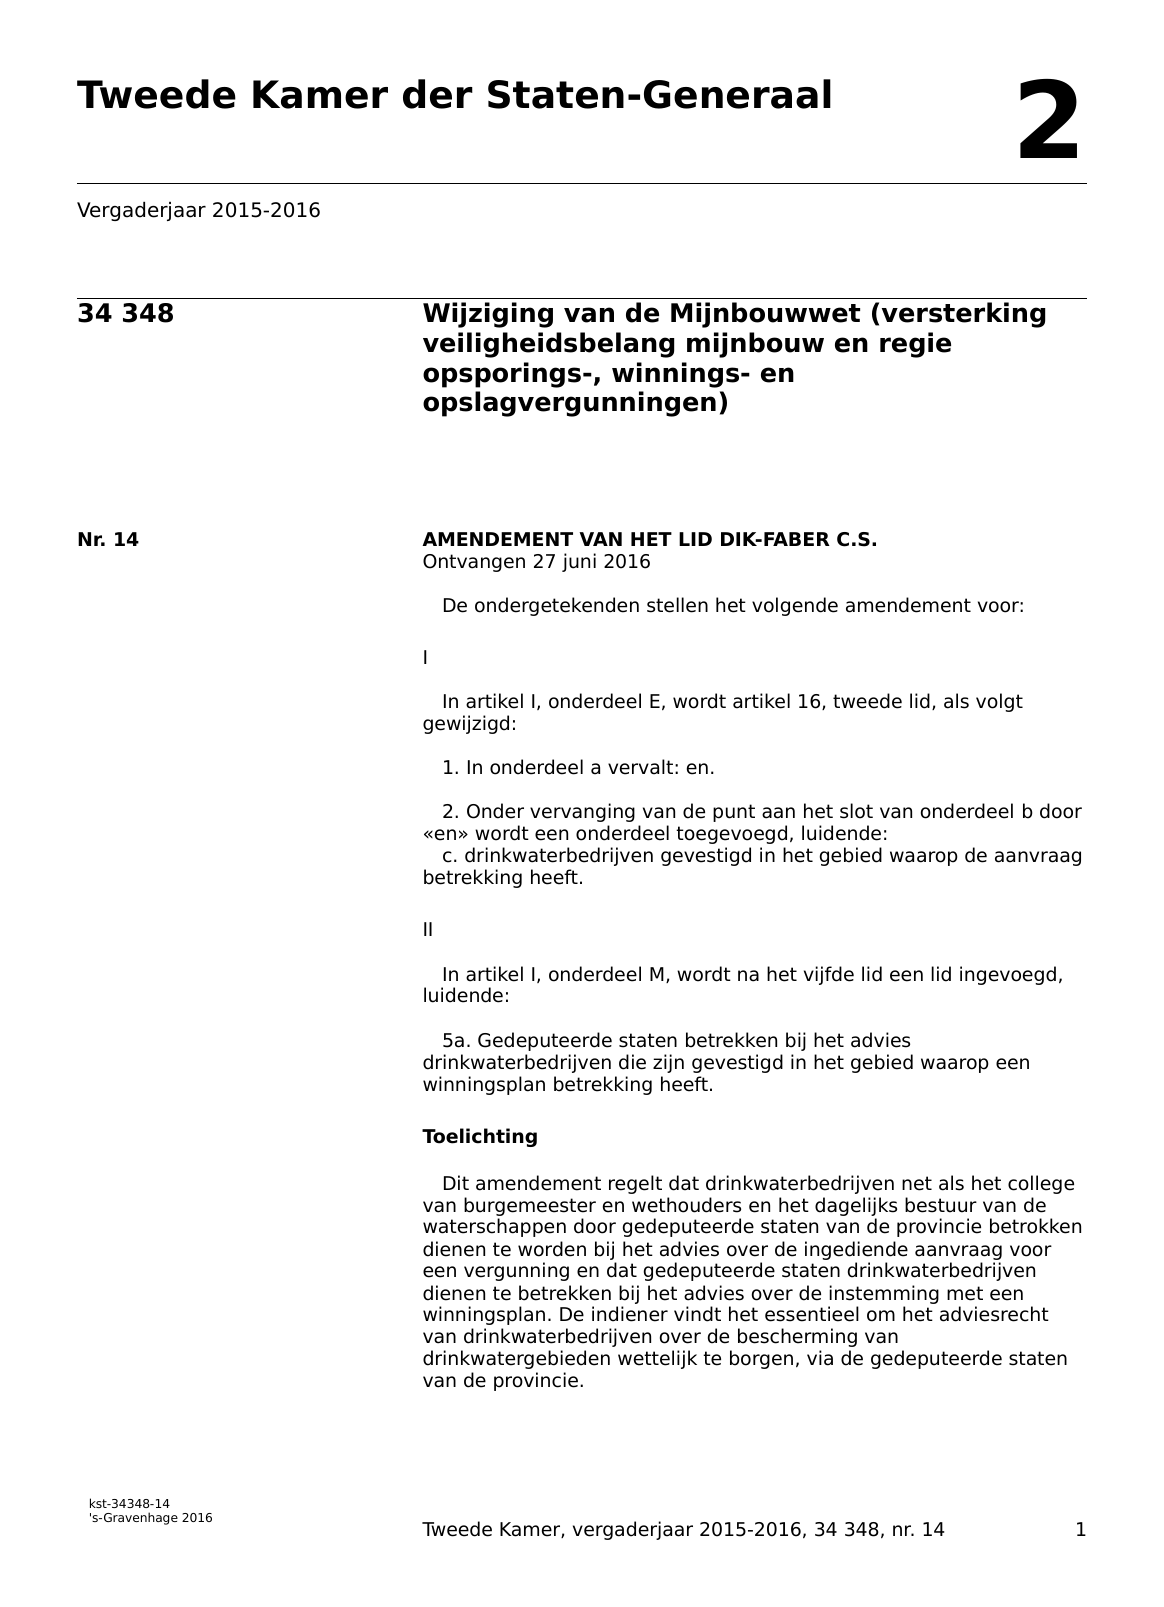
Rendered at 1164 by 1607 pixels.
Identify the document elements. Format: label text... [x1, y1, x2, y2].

subtitle Toelichting [422, 1126, 1087, 1147]
text Dit amendement regelt dat drinkwaterbedrijven net als het college van burgemeester en wethouders en het dagelijks bestuur van de waterschappen door gedeputeerde staten van de provincie betrokken dienen te worden bij het advies over de ingediende aanvraag voor een vergunning en dat gedeputeerde staten drinkwaterbedrijven dienen te betrekken bij het advies over de instemming met een winningsplan. De indiener vindt het essentieel om het adviesrecht van drinkwaterbedrijven over de bescherming van drinkwatergebieden wettelijk te borgen, via de gedeputeerde staten van de provincie. [422, 1172, 1087, 1392]
table_header Tweede Kamer der Staten-Generaal [77, 59, 886, 183]
text 5a. Gedeputeerde staten betrekken bij het advies drinkwaterbedrijven die zijn gevestigd in het gebied waarop een winningsplan betrekking heeft. [422, 1029, 1087, 1096]
subtitle Nr. 14 AMENDEMENT VAN HET LID DIK-FABER C.S. [77, 529, 1087, 551]
text In artikel I, onderdeel E, wordt artikel 16, tweede lid, als volgt gewijzigd: [422, 691, 1087, 735]
text Ontvangen 27 juni 2016 [422, 551, 1087, 573]
table_cell Vergaderjaar 2015-2016 [77, 184, 1087, 298]
text 2. Onder vervanging van de punt aan het slot van onderdeel b door «en» wordt een onderdeel toegevoegd, luidende: [422, 801, 1087, 845]
text In artikel I, onderdeel M, wordt na het vijfde lid een lid ingevoegd, luidende: [422, 963, 1087, 1007]
text 1. In onderdeel a vervalt: en. [422, 757, 1087, 779]
text c. drinkwaterbedrijven gevestigd in het gebied waarop de aanvraag betrekking heeft. [422, 845, 1087, 889]
text De ondergetekenden stellen het volgende amendement voor: [422, 595, 1087, 617]
subtitle 34 348 Wijziging van de Mijnbouwwet (versterking veiligheidsbelang mijnbouw en regie opsporings-, winnings- en opslagvergunningen) [77, 299, 1087, 418]
subtitle II [422, 919, 1087, 941]
subtitle I [422, 647, 1087, 669]
table_header 2 [886, 59, 1087, 183]
text kst-34348-14 [88, 1497, 323, 1511]
text 's-Gravenhage 2016 [88, 1511, 323, 1525]
